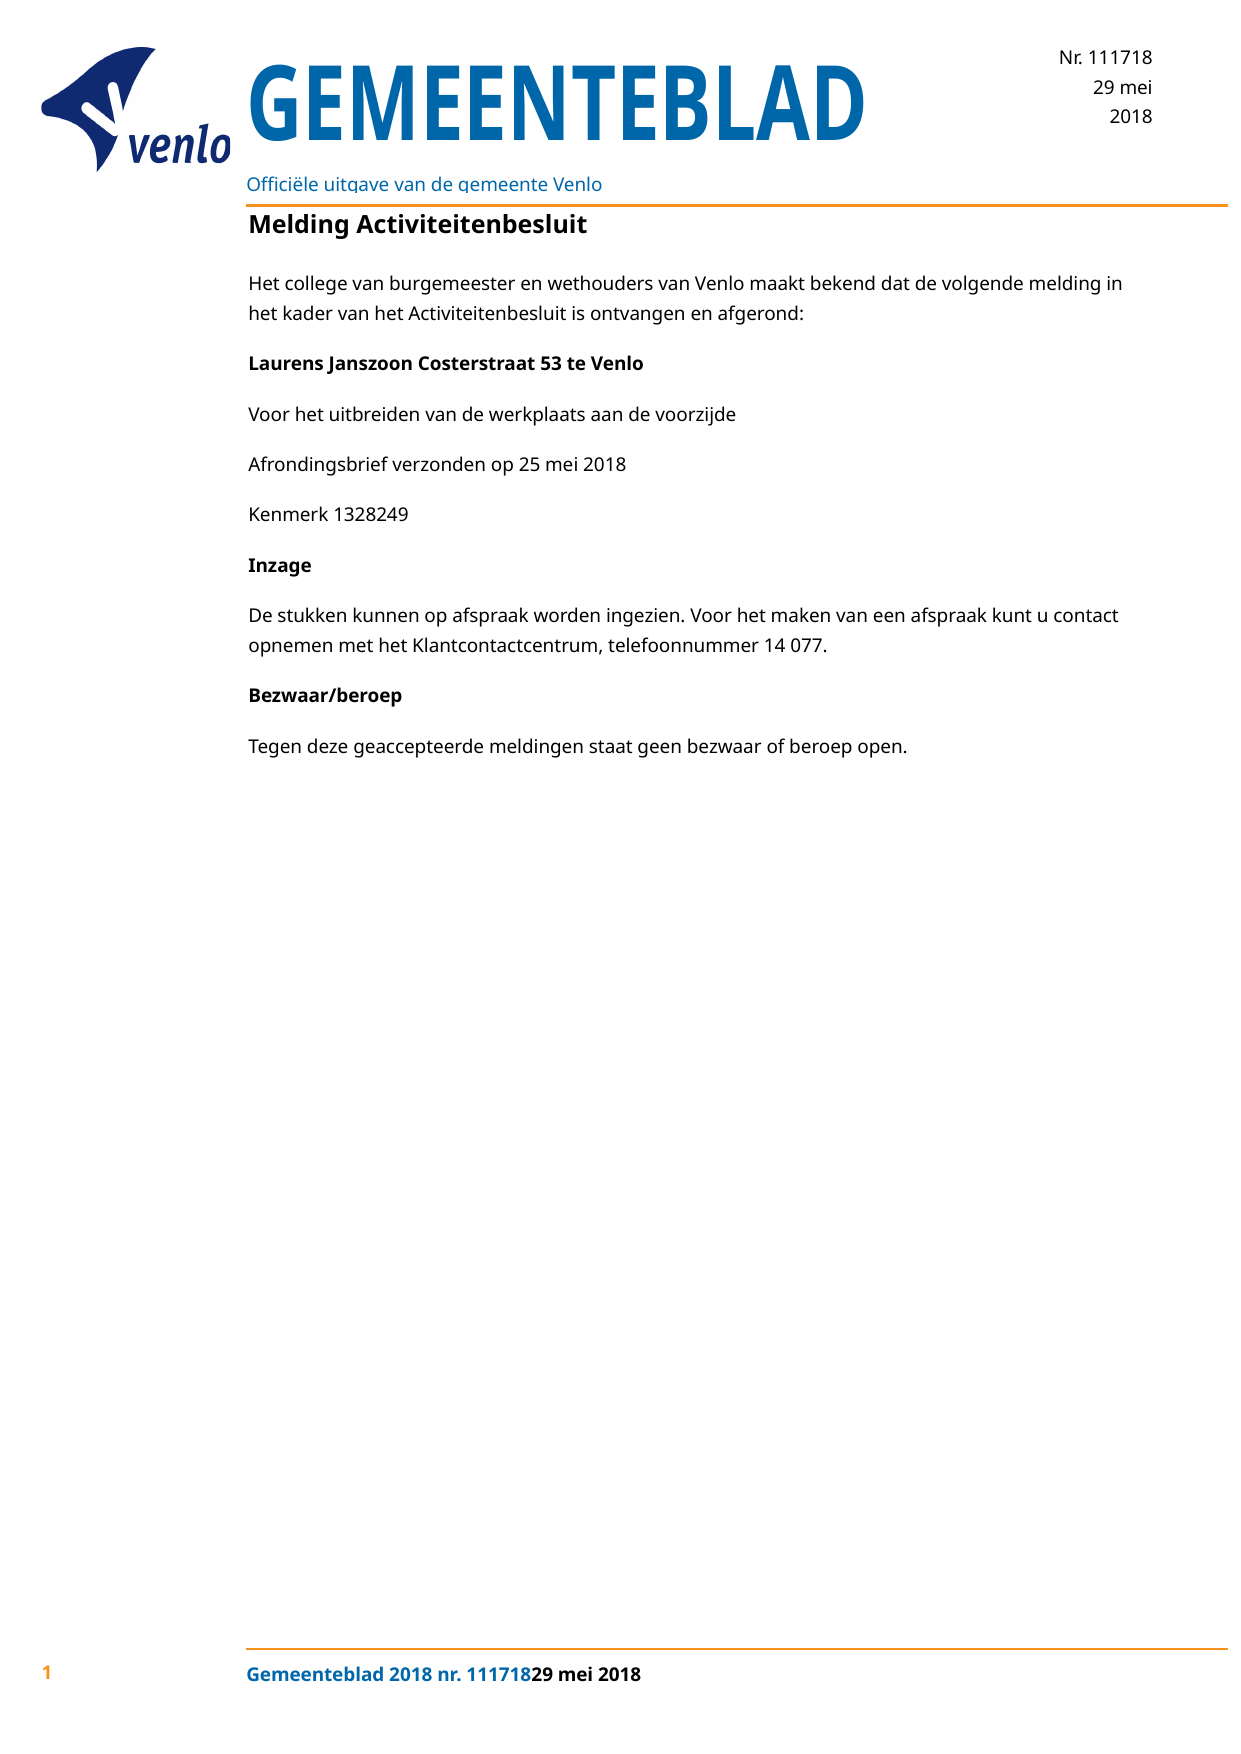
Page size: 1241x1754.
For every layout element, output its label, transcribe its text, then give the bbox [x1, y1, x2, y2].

text Melding Activiteitenbesluit [248, 207, 1152, 241]
text Het college van burgemeester en wethouders van Venlo maakt bekend dat de volgende melding in het kader van het Activiteitenbesluit is ontvangen en afgerond: [248, 270, 1152, 326]
text Kenmerk 1328249 [248, 502, 1152, 527]
text Tegen deze geaccepteerde meldingen staat geen bezwaar of beroep open. [248, 733, 1152, 758]
text De stukken kunnen op afspraak worden ingezien. Voor het maken van een afspraak kunt u contact opnemen met het Klantcontactcentrum, telefoonnummer 14 077. [248, 602, 1152, 658]
text Voor het uitbreiden van de werkplaats aan de voorzijde [248, 401, 1152, 426]
text Laurens Janszoon Costerstraat 53 te Venlo [248, 350, 1152, 376]
text Inzage [248, 552, 1152, 578]
text Afrondingsbrief verzonden op 25 mei 2018 [248, 451, 1152, 477]
text Bezwaar/beroep [248, 682, 1152, 708]
picture [41, 47, 231, 172]
